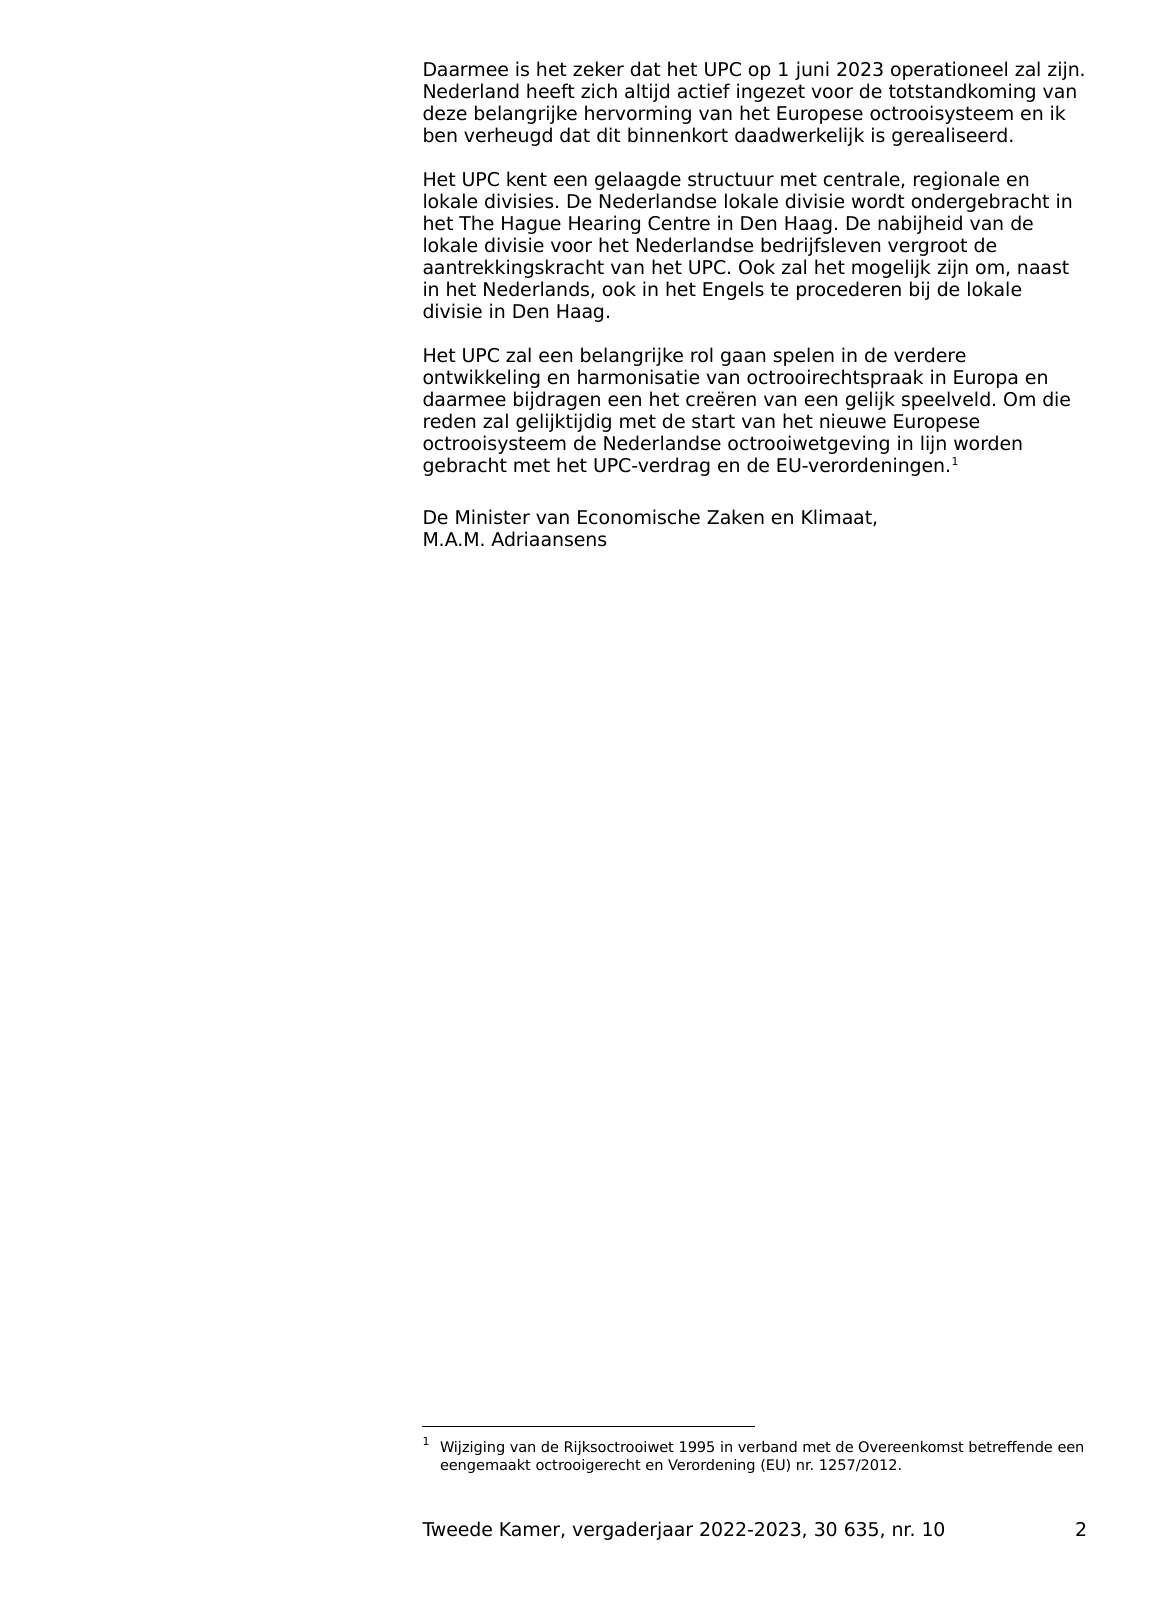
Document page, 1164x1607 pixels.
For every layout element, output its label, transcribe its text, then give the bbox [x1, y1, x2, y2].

text Daarmee is het zeker dat het UPC op 1 juni 2023 operationeel zal zijn. Nederland heeft zich altijd actief ingezet voor de totstandkoming van deze belangrijke hervorming van het Europese octrooisysteem en ik ben verheugd dat dit binnenkort daadwerkelijk is gerealiseerd. [422, 59, 1087, 147]
text Het UPC zal een belangrijke rol gaan spelen in de verdere ontwikkeling en harmonisatie van octrooirechtspraak in Europa en daarmee bijdragen een het creëren van een gelijk speelveld. Om die reden zal gelijktijdig met de start van het nieuwe Europese octrooisysteem de Nederlandse octrooiwetgeving in lijn worden gebracht met het UPC-verdrag en de EU-verordeningen. [422, 345, 1087, 477]
text De Minister van Economische Zaken en Klimaat, M.A.M. Adriaansens [422, 507, 1087, 551]
text Wijziging van de Rijksoctrooiwet 1995 in verband met de Overeenkomst betreffende een eengemaakt octrooigerecht en Verordening (EU) nr. 1257/2012. [422, 1435, 1087, 1474]
text Het UPC kent een gelaagde structuur met centrale, regionale en lokale divisies. De Nederlandse lokale divisie wordt ondergebracht in het The Hague Hearing Centre in Den Haag. De nabijheid van de lokale divisie voor het Nederlandse bedrijfsleven vergroot de aantrekkingskracht van het UPC. Ook zal het mogelijk zijn om, naast in het Nederlands, ook in het Engels te procederen bij de lokale divisie in Den Haag. [422, 169, 1087, 323]
